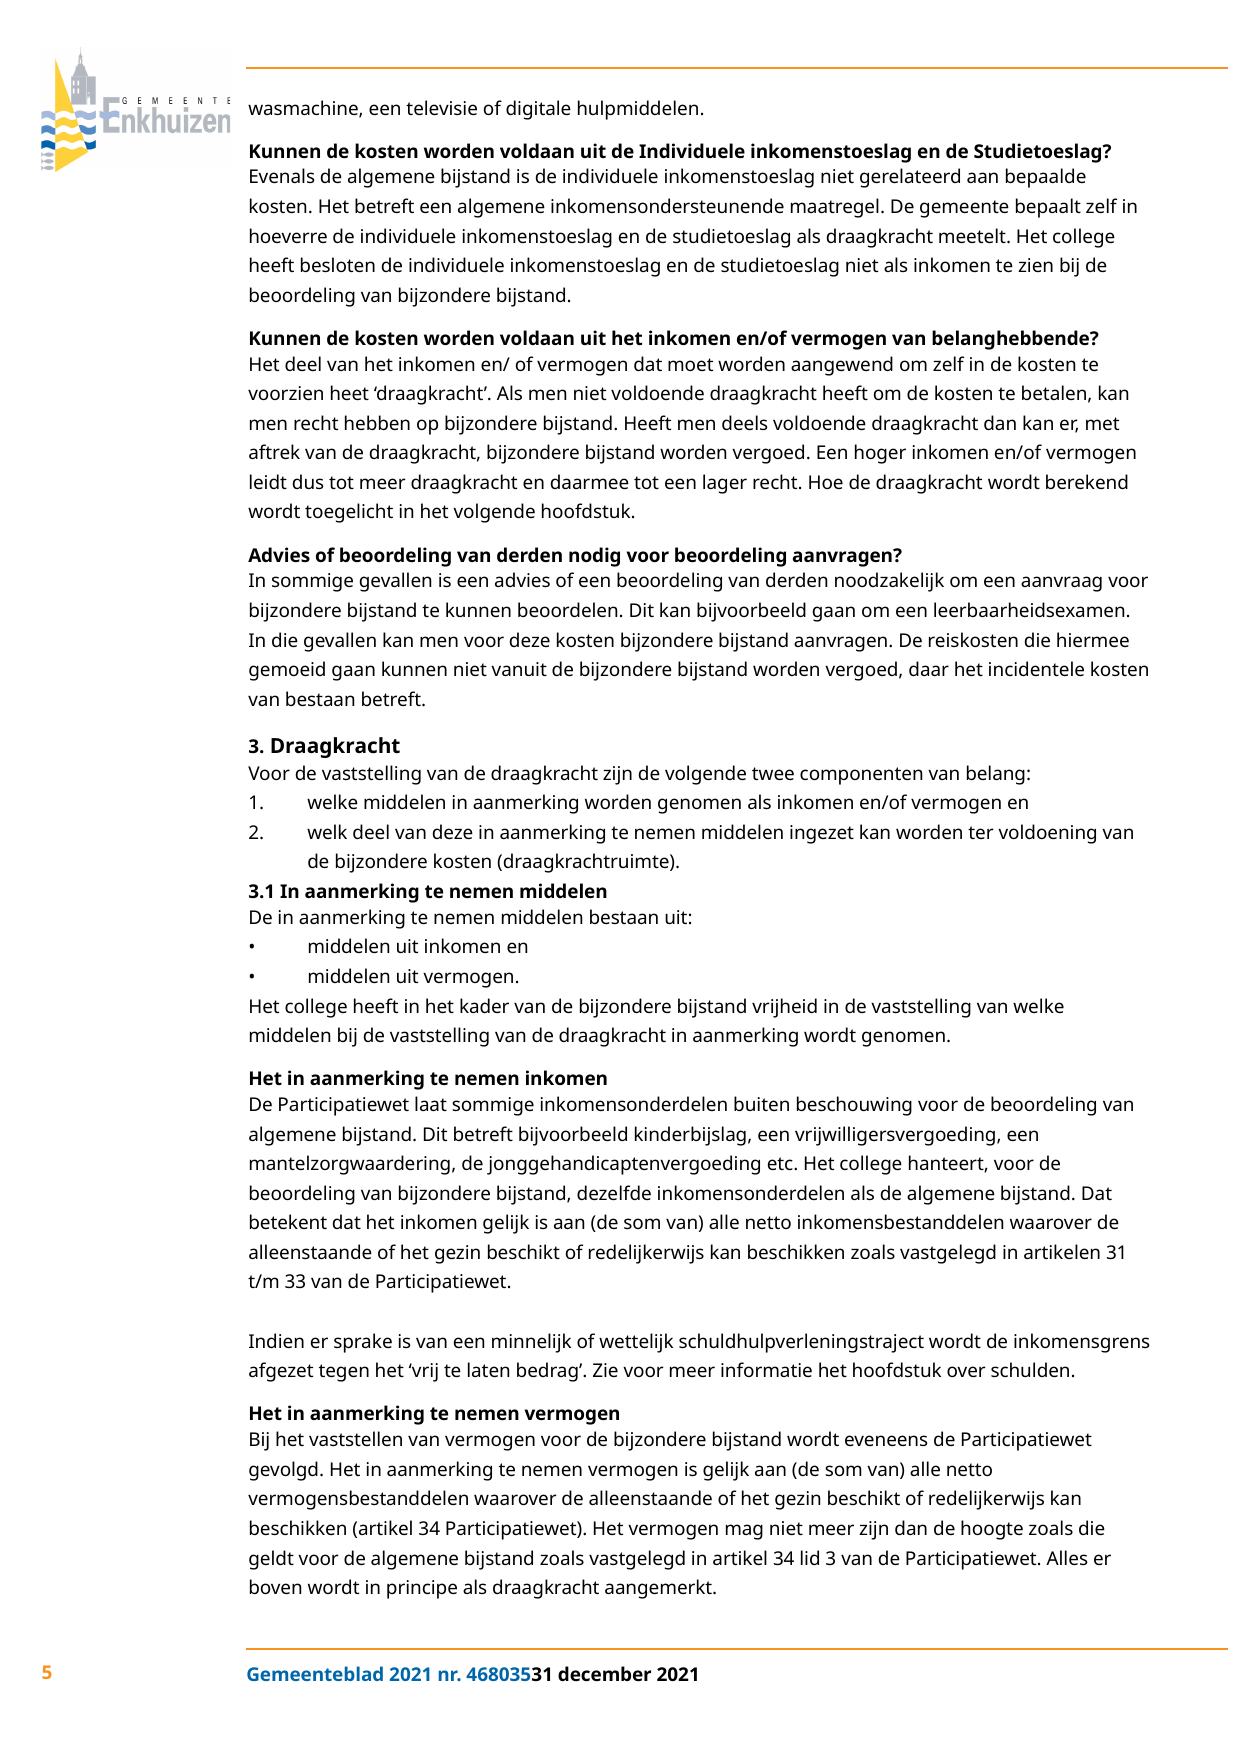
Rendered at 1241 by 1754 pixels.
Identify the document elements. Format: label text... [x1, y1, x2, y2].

text 3. Draagkracht [248, 732, 1152, 760]
text De in aanmerking te nemen middelen bestaan uit: [248, 904, 1152, 930]
text 3.1 In aanmerking te nemen middelen [248, 878, 1152, 904]
text In sommige gevallen is een advies of een beoordeling van derden noodzakelijk om een aanvraag voor bijzondere bijstand te kunnen beoordelen. Dit kan bijvoorbeeld gaan om een leerbaarheidsexamen. In die gevallen kan men voor deze kosten bijzondere bijstand aanvragen. De reiskosten die hiermee gemoeid gaan kunnen niet vanuit de bijzondere bijstand worden vergoed, daar het incidentele kosten van bestaan betreft. [248, 568, 1152, 712]
text Het in aanmerking te nemen vermogen [248, 1401, 1152, 1426]
text De Participatiewet laat sommige inkomensonderdelen buiten beschouwing voor de beoordeling van algemene bijstand. Dit betreft bijvoorbeeld kinderbijslag, een vrijwilligersvergoeding, een mantelzorgwaardering, de jonggehandicaptenvergoeding etc. Het college hanteert, voor de beoordeling van bijzondere bijstand, dezelfde inkomensonderdelen als de algemene bijstand. Dat betekent dat het inkomen gelijk is aan (de som van) alle netto inkomensbestanddelen waarover de alleenstaande of het gezin beschikt of redelijkerwijs kan beschikken zoals vastgelegd in artikelen 31 t/m 33 van de Participatiewet. [248, 1091, 1152, 1294]
text Het deel van het inkomen en/ of vermogen dat moet worden aangewend om zelf in de kosten te voorzien heet ‘draagkracht’. Als men niet voldoende draagkracht heeft om de kosten te betalen, kan men recht hebben op bijzondere bijstand. Heeft men deels voldoende draagkracht dan kan er, met aftrek van de draagkracht, bijzondere bijstand worden vergoed. Een hoger inkomen en/of vermogen leidt dus tot meer draagkracht en daarmee tot een lager recht. Hoe de draagkracht wordt berekend wordt toegelicht in het volgende hoofdstuk. [248, 351, 1152, 524]
list middelen uit inkomen en [248, 934, 1152, 959]
list welke middelen in aanmerking worden genomen als inkomen en/of vermogen en [248, 789, 1152, 815]
text wasmachine, een televisie of digitale hulpmiddelen. [248, 95, 1152, 121]
text Evenals de algemene bijstand is de individuele inkomenstoeslag niet gerelateerd aan bepaalde kosten. Het betreft een algemene inkomensondersteunende maatregel. De gemeente bepaalt zelf in hoeverre de individuele inkomenstoeslag en de studietoeslag als draagkracht meetelt. Het college heeft besloten de individuele inkomenstoeslag en de studietoeslag niet als inkomen te zien bij de beoordeling van bijzondere bijstand. [248, 164, 1152, 308]
text Het college heeft in het kader van de bijzondere bijstand vrijheid in de vaststelling van welke middelen bij de vaststelling van de draagkracht in aanmerking wordt genomen. [248, 993, 1152, 1048]
text Kunnen de kosten worden voldaan uit de Individuele inkomenstoeslag en de Studietoeslag? [248, 138, 1152, 164]
text Kunnen de kosten worden voldaan uit het inkomen en/of vermogen van belanghebbende? [248, 325, 1152, 351]
list middelen uit vermogen. [248, 963, 1152, 989]
text Het in aanmerking te nemen inkomen [248, 1066, 1152, 1091]
text Advies of beoordeling van derden nodig voor beoordeling aanvragen? [248, 542, 1152, 568]
list welk deel van deze in aanmerking te nemen middelen ingezet kan worden ter voldoening van de bijzondere kosten (draagkrachtruimte). [248, 819, 1152, 874]
text Bij het vaststellen van vermogen voor de bijzondere bijstand wordt eveneens de Participatiewet gevolgd. Het in aanmerking te nemen vermogen is gelijk aan (de som van) alle netto vermogensbestanddelen waarover de alleenstaande of het gezin beschikt of redelijkerwijs kan beschikken (artikel 34 Participatiewet). Het vermogen mag niet meer zijn dan de hoogte zoals die geldt voor de algemene bijstand zoals vastgelegd in artikel 34 lid 3 van de Participatiewet. Alles er boven wordt in principe als draagkracht aangemerkt. [248, 1426, 1152, 1600]
picture [41, 47, 231, 172]
text Indien er sprake is van een minnelijk of wettelijk schuldhulpverleningstraject wordt de inkomensgrens afgezet tegen het ‘vrij te laten bedrag’. Zie voor meer informatie het hoofdstuk over schulden. [248, 1328, 1152, 1383]
text Voor de vaststelling van de draagkracht zijn de volgende twee componenten van belang: [248, 760, 1152, 786]
